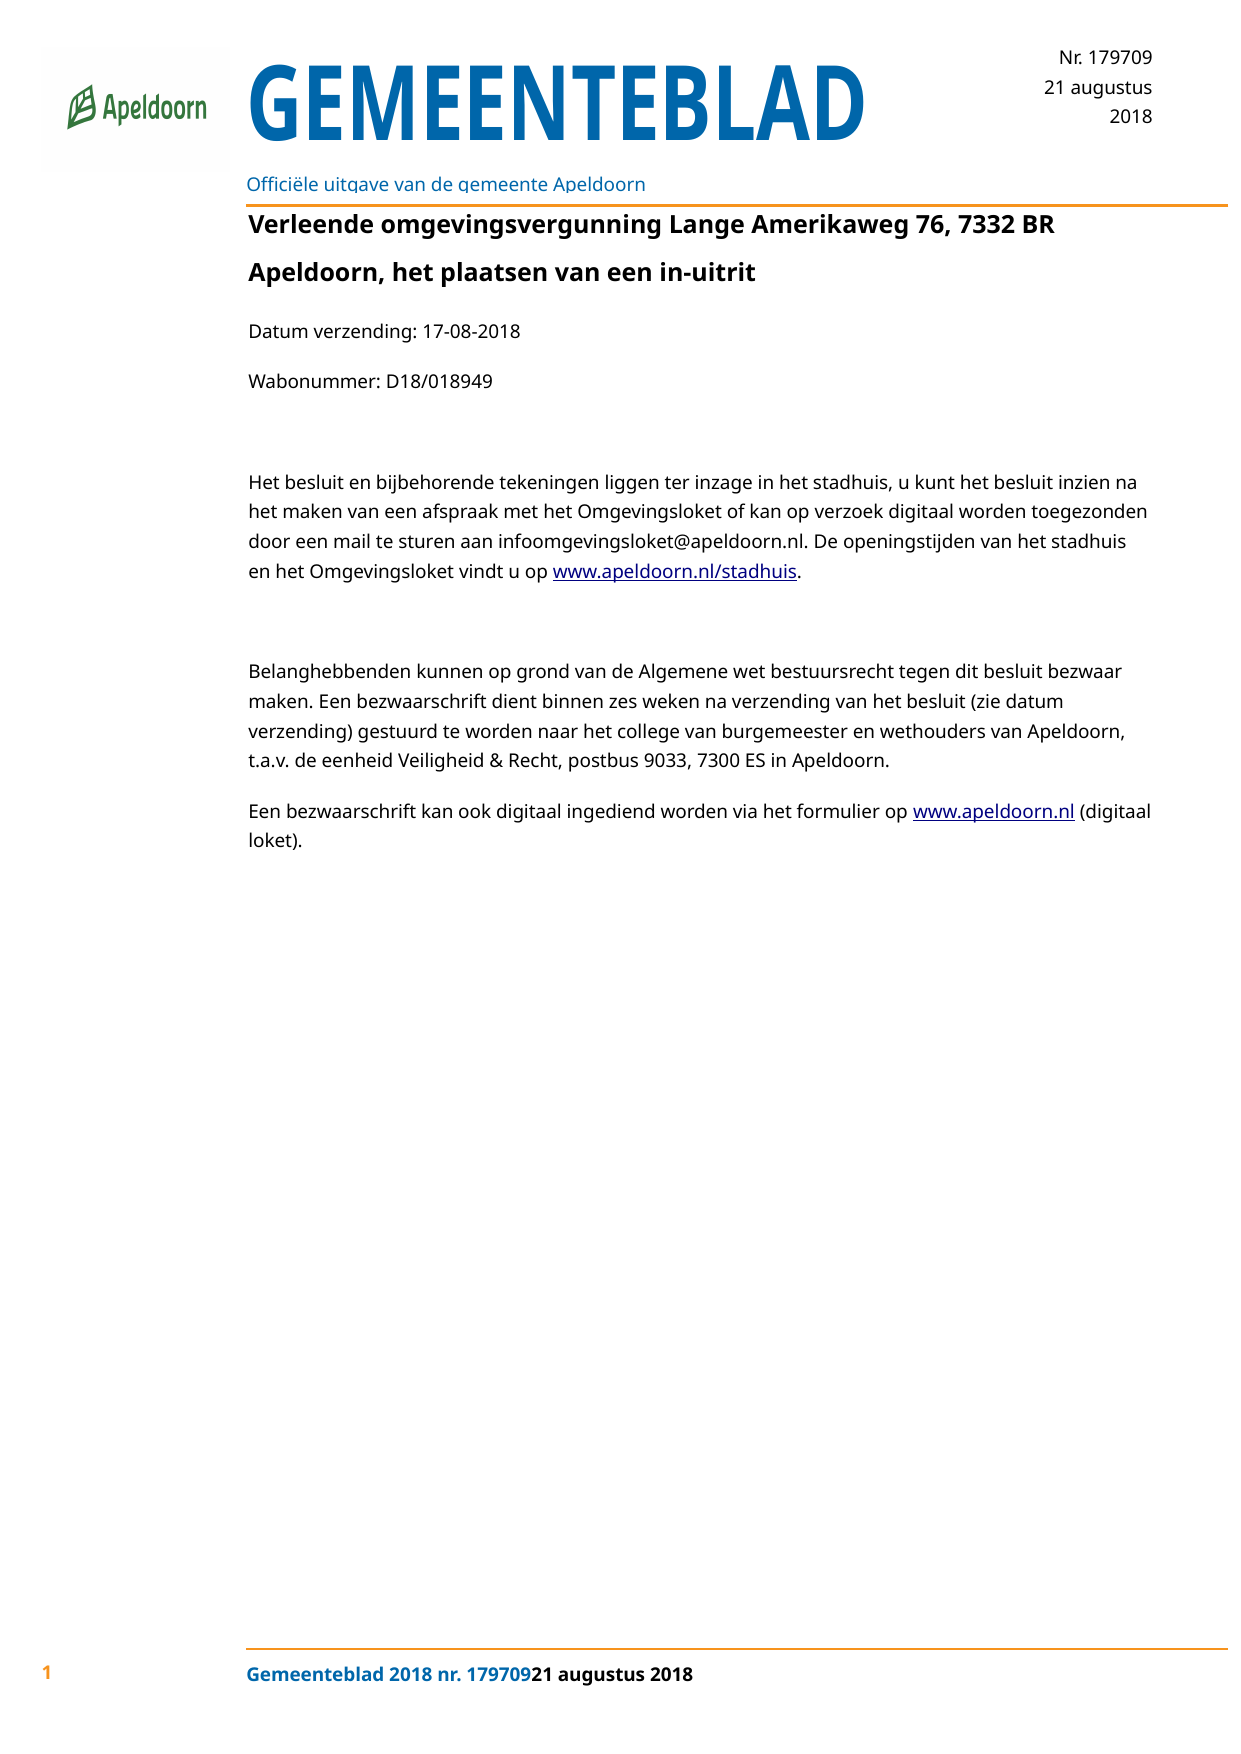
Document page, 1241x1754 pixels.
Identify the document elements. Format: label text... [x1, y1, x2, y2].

text Datum verzending: 17-08-2018 [248, 318, 1152, 344]
text Wabonummer: D18/018949 [248, 368, 1152, 394]
text Belanghebbenden kunnen op grond van de Algemene wet bestuursrecht tegen dit besluit bezwaar maken. Een bezwaarschrift dient binnen zes weken na verzending van het besluit (zie datum verzending) gestuurd te worden naar het college van burgemeester en wethouders van Apeldoorn, t.a.v. de eenheid Veiligheid & Recht, postbus 9033, 7300 ES in Apeldoorn. [248, 659, 1152, 773]
text Het besluit en bijbehorende tekeningen liggen ter inzage in het stadhuis, u kunt het besluit inzien na het maken van een afspraak met het Omgevingsloket of kan op verzoek digitaal worden toegezonden door een mail te sturen aan infoomgevingsloket@apeldoorn.nl. De openingstijden van het stadhuis en het Omgevingsloket vindt u op www.apeldoorn.nl/stadhuis. [248, 469, 1152, 584]
text Een bezwaarschrift kan ook digitaal ingediend worden via het formulier op www.apeldoorn.nl (digitaal loket). [248, 798, 1152, 853]
picture [41, 47, 231, 172]
text Verleende omgevingsvergunning Lange Amerikaweg 76, 7332 BR Apeldoorn, het plaatsen van een in-uitrit [248, 207, 1152, 288]
